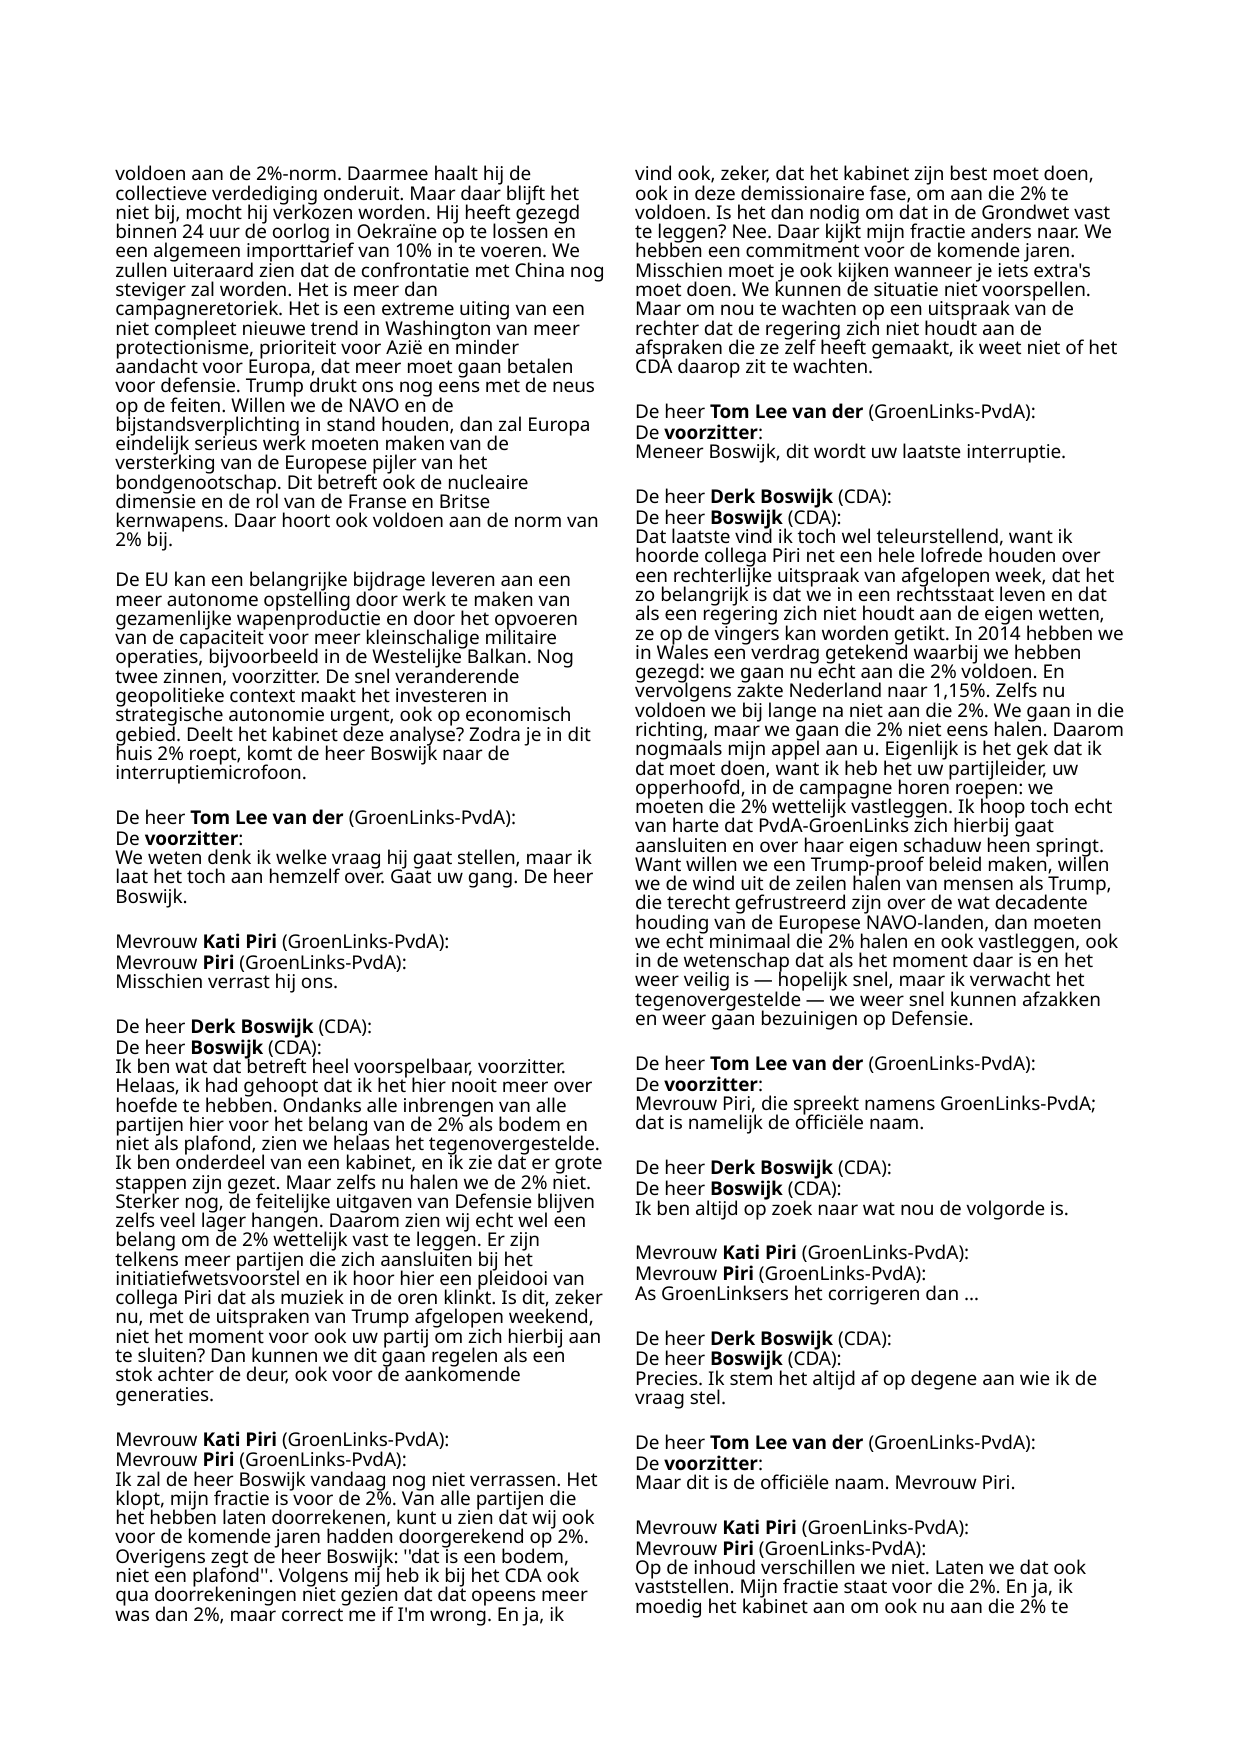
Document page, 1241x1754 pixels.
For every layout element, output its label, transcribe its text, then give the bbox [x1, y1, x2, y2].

text Misschien verrast hij ons. [115, 973, 605, 992]
text Mevrouw Kati Piri (GroenLinks-PvdA): [115, 1426, 605, 1451]
text Mevrouw Piri (GroenLinks-PvdA): [115, 1451, 605, 1471]
text Ik ben wat dat betreft heel voorspelbaar, voorzitter. Helaas, ik had gehoopt dat ik het hier nooit meer over hoefde te hebben. Ondanks alle inbrengen van alle partijen hier voor het belang van de 2% als bodem en niet als plafond, zien we helaas het tegenovergestelde. Ik ben onderdeel van een kabinet, en ik zie dat er grote stappen zijn gezet. Maar zelfs nu halen we de 2% niet. Sterker nog, de feitelijke uitgaven van Defensie blijven zelfs veel lager hangen. Daarom zien wij echt wel een belang om de 2% wettelijk vast te leggen. Er zijn telkens meer partijen die zich aansluiten bij het initiatiefwetsvoorstel en ik hoor hier een pleidooi van collega Piri dat als muziek in de oren klinkt. Is dit, zeker nu, met de uitspraken van Trump afgelopen weekend, niet het moment voor ook uw partij om zich hierbij aan te sluiten? Dan kunnen we dit gaan regelen als een stok achter de deur, ook voor de aankomende generaties. [115, 1058, 605, 1405]
text Mevrouw Piri (GroenLinks-PvdA): [115, 954, 605, 973]
text Mevrouw Kati Piri (GroenLinks-PvdA): [115, 928, 605, 954]
text Mevrouw Piri, die spreekt namens GroenLinks-PvdA; dat is namelijk de officiële naam. [635, 1095, 1125, 1134]
text De voorzitter: [635, 1076, 1125, 1095]
text De voorzitter: [635, 1455, 1125, 1474]
text De EU kan een belangrijke bijdrage leveren aan een meer autonome opstelling door werk te maken van gezamenlijke wapenproductie en door het opvoeren van de capaciteit voor meer kleinschalige militaire operaties, bijvoorbeeld in de Westelijke Balkan. Nog twee zinnen, voorzitter. De snel veranderende geopolitieke context maakt het investeren in strategische autonomie urgent, ook op economisch gebied. Deelt het kabinet deze analyse? Zodra je in dit huis 2% roept, komt de heer Boswijk naar de interruptiemicrofoon. [115, 571, 605, 783]
text Meneer Boswijk, dit wordt uw laatste interruptie. [635, 443, 1125, 462]
text Ik zal de heer Boswijk vandaag nog niet verrassen. Het klopt, mijn fractie is voor de 2%. Van alle partijen die het hebben laten doorrekenen, kunt u zien dat wij ook voor de komende jaren hadden doorgerekend op 2%. Overigens zegt de heer Boswijk: ''dat is een bodem, niet een plafond''. Volgens mij heb ik bij het CDA ook qua doorrekeningen niet gezien dat dat opeens meer was dan 2%, maar correct me if I'm wrong. En ja, ik [115, 1471, 605, 1625]
text Mevrouw Piri (GroenLinks-PvdA): [635, 1540, 1125, 1559]
text Mevrouw Kati Piri (GroenLinks-PvdA): [635, 1514, 1125, 1540]
text Mevrouw Kati Piri (GroenLinks-PvdA): [635, 1239, 1125, 1265]
text De heer Tom Lee van der (GroenLinks-PvdA): [635, 1429, 1125, 1455]
text De heer Boswijk (CDA): [635, 509, 1125, 528]
text Ik ben altijd op zoek naar wat nou de volgorde is. [635, 1199, 1125, 1219]
text voldoen aan de 2%-norm. Daarmee haalt hij de collectieve verdediging onderuit. Maar daar blijft het niet bij, mocht hij verkozen worden. Hij heeft gezegd binnen 24 uur de oorlog in Oekraïne op te lossen en een algemeen importtarief van 10% in te voeren. We zullen uiteraard zien dat de confrontatie met China nog steviger zal worden. Het is meer dan campagneretoriek. Het is een extreme uiting van een niet compleet nieuwe trend in Washington van meer protectionisme, prioriteit voor Azië en minder aandacht voor Europa, dat meer moet gaan betalen voor defensie. Trump drukt ons nog eens met de neus op de feiten. Willen we de NAVO en de bijstandsverplichting in stand houden, dan zal Europa eindelijk serieus werk moeten maken van de versterking van de Europese pijler van het bondgenootschap. Dit betreft ook de nucleaire dimensie en de rol van de Franse en Britse kernwapens. Daar hoort ook voldoen aan de norm van 2% bij. [115, 165, 605, 551]
text De heer Boswijk (CDA): [635, 1180, 1125, 1199]
text De heer Derk Boswijk (CDA): [635, 1325, 1125, 1350]
text De heer Derk Boswijk (CDA): [635, 1154, 1125, 1180]
text De heer Boswijk (CDA): [635, 1350, 1125, 1370]
text De heer Tom Lee van der (GroenLinks-PvdA): [115, 804, 605, 830]
text De heer Derk Boswijk (CDA): [635, 483, 1125, 509]
text De voorzitter: [635, 424, 1125, 443]
text Maar dit is de officiële naam. Mevrouw Piri. [635, 1474, 1125, 1493]
text De heer Tom Lee van der (GroenLinks-PvdA): [635, 1050, 1125, 1076]
text vind ook, zeker, dat het kabinet zijn best moet doen, ook in deze demissionaire fase, om aan die 2% te voldoen. Is het dan nodig om dat in de Grondwet vast te leggen? Nee. Daar kijkt mijn fractie anders naar. We hebben een commitment voor de komende jaren. Misschien moet je ook kijken wanneer je iets extra's moet doen. We kunnen de situatie niet voorspellen. Maar om nou te wachten op een uitspraak van de rechter dat de regering zich niet houdt aan de afspraken die ze zelf heeft gemaakt, ik weet niet of het CDA daarop zit te wachten. [635, 165, 1125, 377]
text Precies. Ik stem het altijd af op degene aan wie ik de vraag stel. [635, 1370, 1125, 1408]
text De heer Tom Lee van der (GroenLinks-PvdA): [635, 398, 1125, 424]
text We weten denk ik welke vraag hij gaat stellen, maar ik laat het toch aan hemzelf over. Gaat uw gang. De heer Boswijk. [115, 849, 605, 907]
text De heer Derk Boswijk (CDA): [115, 1013, 605, 1039]
text De heer Boswijk (CDA): [115, 1039, 605, 1058]
text Dat laatste vind ik toch wel teleurstellend, want ik hoorde collega Piri net een hele lofrede houden over een rechterlijke uitspraak van afgelopen week, dat het zo belangrijk is dat we in een rechtsstaat leven en dat als een regering zich niet houdt aan de eigen wetten, ze op de vingers kan worden getikt. In 2014 hebben we in Wales een verdrag getekend waarbij we hebben gezegd: we gaan nu echt aan die 2% voldoen. En vervolgens zakte Nederland naar 1,15%. Zelfs nu voldoen we bij lange na niet aan die 2%. We gaan in die richting, maar we gaan die 2% niet eens halen. Daarom nogmaals mijn appel aan u. Eigenlijk is het gek dat ik dat moet doen, want ik heb het uw partijleider, uw opperhoofd, in de campagne horen roepen: we moeten die 2% wettelijk vastleggen. Ik hoop toch echt van harte dat PvdA-GroenLinks zich hierbij gaat aansluiten en over haar eigen schaduw heen springt. Want willen we een Trump-proof beleid maken, willen we de wind uit de zeilen halen van mensen als Trump, die terecht gefrustreerd zijn over de wat decadente houding van de Europese NAVO-landen, dan moeten we echt minimaal die 2% halen en ook vastleggen, ook in de wetenschap dat als het moment daar is en het weer veilig is — hopelijk snel, maar ik verwacht het tegenovergestelde — we weer snel kunnen afzakken en weer gaan bezuinigen op Defensie. [635, 528, 1125, 1029]
text As GroenLinksers het corrigeren dan … [635, 1284, 1125, 1304]
text Op de inhoud verschillen we niet. Laten we dat ook vaststellen. Mijn fractie staat voor die 2%. En ja, ik moedig het kabinet aan om ook nu aan die 2% te [635, 1559, 1125, 1617]
text Mevrouw Piri (GroenLinks-PvdA): [635, 1265, 1125, 1284]
text De voorzitter: [115, 830, 605, 849]
